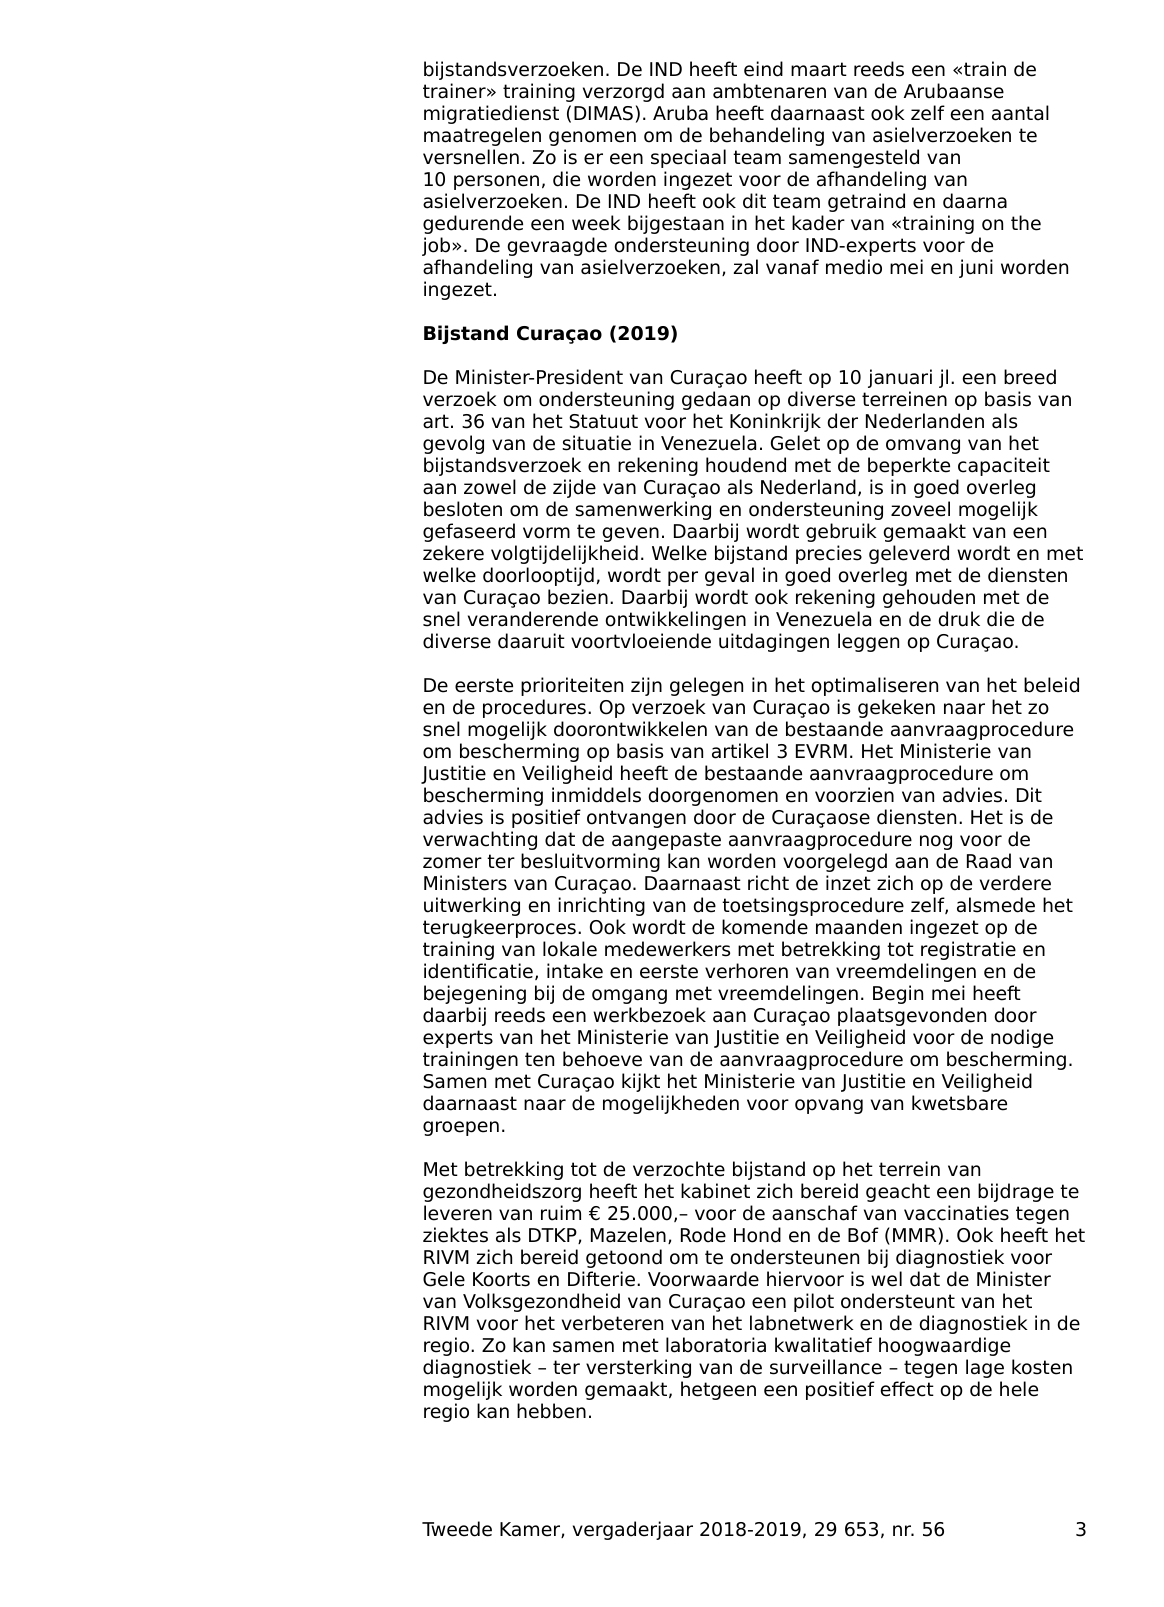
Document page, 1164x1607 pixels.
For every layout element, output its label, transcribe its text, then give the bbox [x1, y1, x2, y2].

text bijstandsverzoeken. De IND heeft eind maart reeds een «train de trainer» training verzorgd aan ambtenaren van de Arubaanse migratiedienst (DIMAS). Aruba heeft daarnaast ook zelf een aantal maatregelen genomen om de behandeling van asielverzoeken te versnellen. Zo is er een speciaal team samengesteld van 10 personen, die worden ingezet voor de afhandeling van asielverzoeken. De IND heeft ook dit team getraind en daarna gedurende een week bijgestaan in het kader van «training on the job». De gevraagde ondersteuning door IND-experts voor de afhandeling van asielverzoeken, zal vanaf medio mei en juni worden ingezet. [422, 59, 1087, 301]
subtitle Bijstand Curaçao (2019) [422, 323, 1087, 345]
text De eerste prioriteiten zijn gelegen in het optimaliseren van het beleid en de procedures. Op verzoek van Curaçao is gekeken naar het zo snel mogelijk doorontwikkelen van de bestaande aanvraagprocedure om bescherming op basis van artikel 3 EVRM. Het Ministerie van Justitie en Veiligheid heeft de bestaande aanvraagprocedure om bescherming inmiddels doorgenomen en voorzien van advies. Dit advies is positief ontvangen door de Curaçaose diensten. Het is de verwachting dat de aangepaste aanvraagprocedure nog voor de zomer ter besluitvorming kan worden voorgelegd aan de Raad van Ministers van Curaçao. Daarnaast richt de inzet zich op de verdere uitwerking en inrichting van de toetsingsprocedure zelf, alsmede het terugkeerproces. Ook wordt de komende maanden ingezet op de training van lokale medewerkers met betrekking tot registratie en identificatie, intake en eerste verhoren van vreemdelingen en de bejegening bij de omgang met vreemdelingen. Begin mei heeft daarbij reeds een werkbezoek aan Curaçao plaatsgevonden door experts van het Ministerie van Justitie en Veiligheid voor de nodige trainingen ten behoeve van de aanvraagprocedure om bescherming. Samen met Curaçao kijkt het Ministerie van Justitie en Veiligheid daarnaast naar de mogelijkheden voor opvang van kwetsbare groepen. [422, 675, 1087, 1137]
text Met betrekking tot de verzochte bijstand op het terrein van gezondheidszorg heeft het kabinet zich bereid geacht een bijdrage te leveren van ruim € 25.000,– voor de aanschaf van vaccinaties tegen ziektes als DTKP, Mazelen, Rode Hond en de Bof (MMR). Ook heeft het RIVM zich bereid getoond om te ondersteunen bij diagnostiek voor Gele Koorts en Difterie. Voorwaarde hiervoor is wel dat de Minister van Volksgezondheid van Curaçao een pilot ondersteunt van het RIVM voor het verbeteren van het labnetwerk en de diagnostiek in de regio. Zo kan samen met laboratoria kwalitatief hoogwaardige diagnostiek – ter versterking van de surveillance – tegen lage kosten mogelijk worden gemaakt, hetgeen een positief effect op de hele regio kan hebben. [422, 1159, 1087, 1423]
text De Minister-President van Curaçao heeft op 10 januari jl. een breed verzoek om ondersteuning gedaan op diverse terreinen op basis van art. 36 van het Statuut voor het Koninkrijk der Nederlanden als gevolg van de situatie in Venezuela. Gelet op de omvang van het bijstandsverzoek en rekening houdend met de beperkte capaciteit aan zowel de zijde van Curaçao als Nederland, is in goed overleg besloten om de samenwerking en ondersteuning zoveel mogelijk gefaseerd vorm te geven. Daarbij wordt gebruik gemaakt van een zekere volgtijdelijkheid. Welke bijstand precies geleverd wordt en met welke doorlooptijd, wordt per geval in goed overleg met de diensten van Curaçao bezien. Daarbij wordt ook rekening gehouden met de snel veranderende ontwikkelingen in Venezuela en de druk die de diverse daaruit voortvloeiende uitdagingen leggen op Curaçao. [422, 367, 1087, 653]
